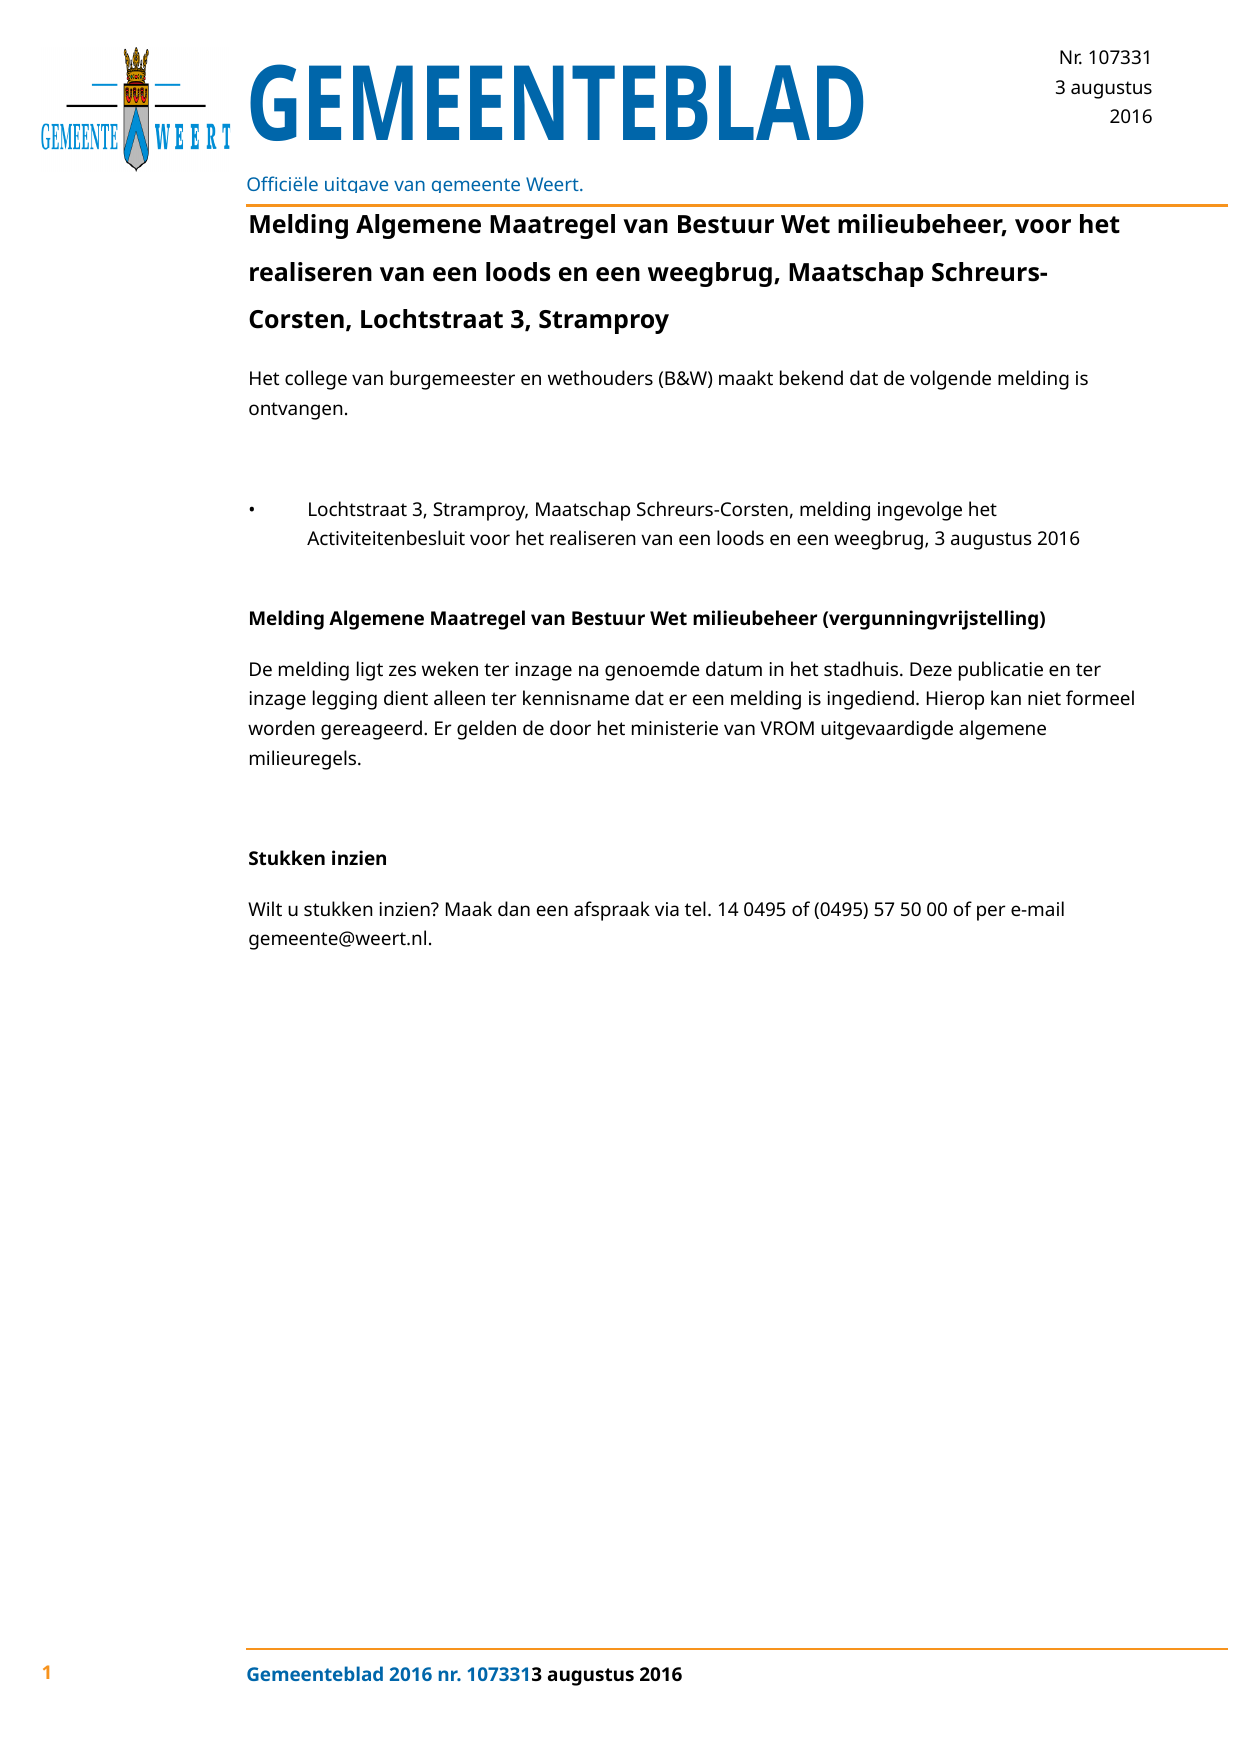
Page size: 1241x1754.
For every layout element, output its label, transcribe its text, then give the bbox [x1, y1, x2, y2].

list Lochtstraat 3, Stramproy, Maatschap Schreurs-Corsten, melding ingevolge het Activiteitenbesluit voor het realiseren van een loods en een weegbrug, 3 augustus 2016 [248, 496, 1152, 551]
text Het college van burgemeester en wethouders (B&W) maakt bekend dat de volgende melding is ontvangen. [248, 366, 1152, 421]
text De melding ligt zes weken ter inzage na genoemde datum in het stadhuis. Deze publicatie en ter inzage legging dient alleen ter kennisname dat er een melding is ingediend. Hierop kan niet formeel worden gereageerd. Er gelden de door het ministerie van VROM uitgevaardigde algemene milieuregels. [248, 656, 1152, 770]
picture [41, 47, 231, 172]
text Stukken inzien [248, 846, 1152, 871]
text Melding Algemene Maatregel van Bestuur Wet milieubeheer, voor het realiseren van een loods en een weegbrug, Maatschap Schreurs-Corsten, Lochtstraat 3, Stramproy [248, 207, 1152, 336]
text Wilt u stukken inzien? Maak dan een afspraak via tel. 14 0495 of (0495) 57 50 00 of per e-mail gemeente@weert.nl. [248, 896, 1152, 951]
text Melding Algemene Maatregel van Bestuur Wet milieubeheer (vergunningvrijstelling) [248, 606, 1152, 631]
